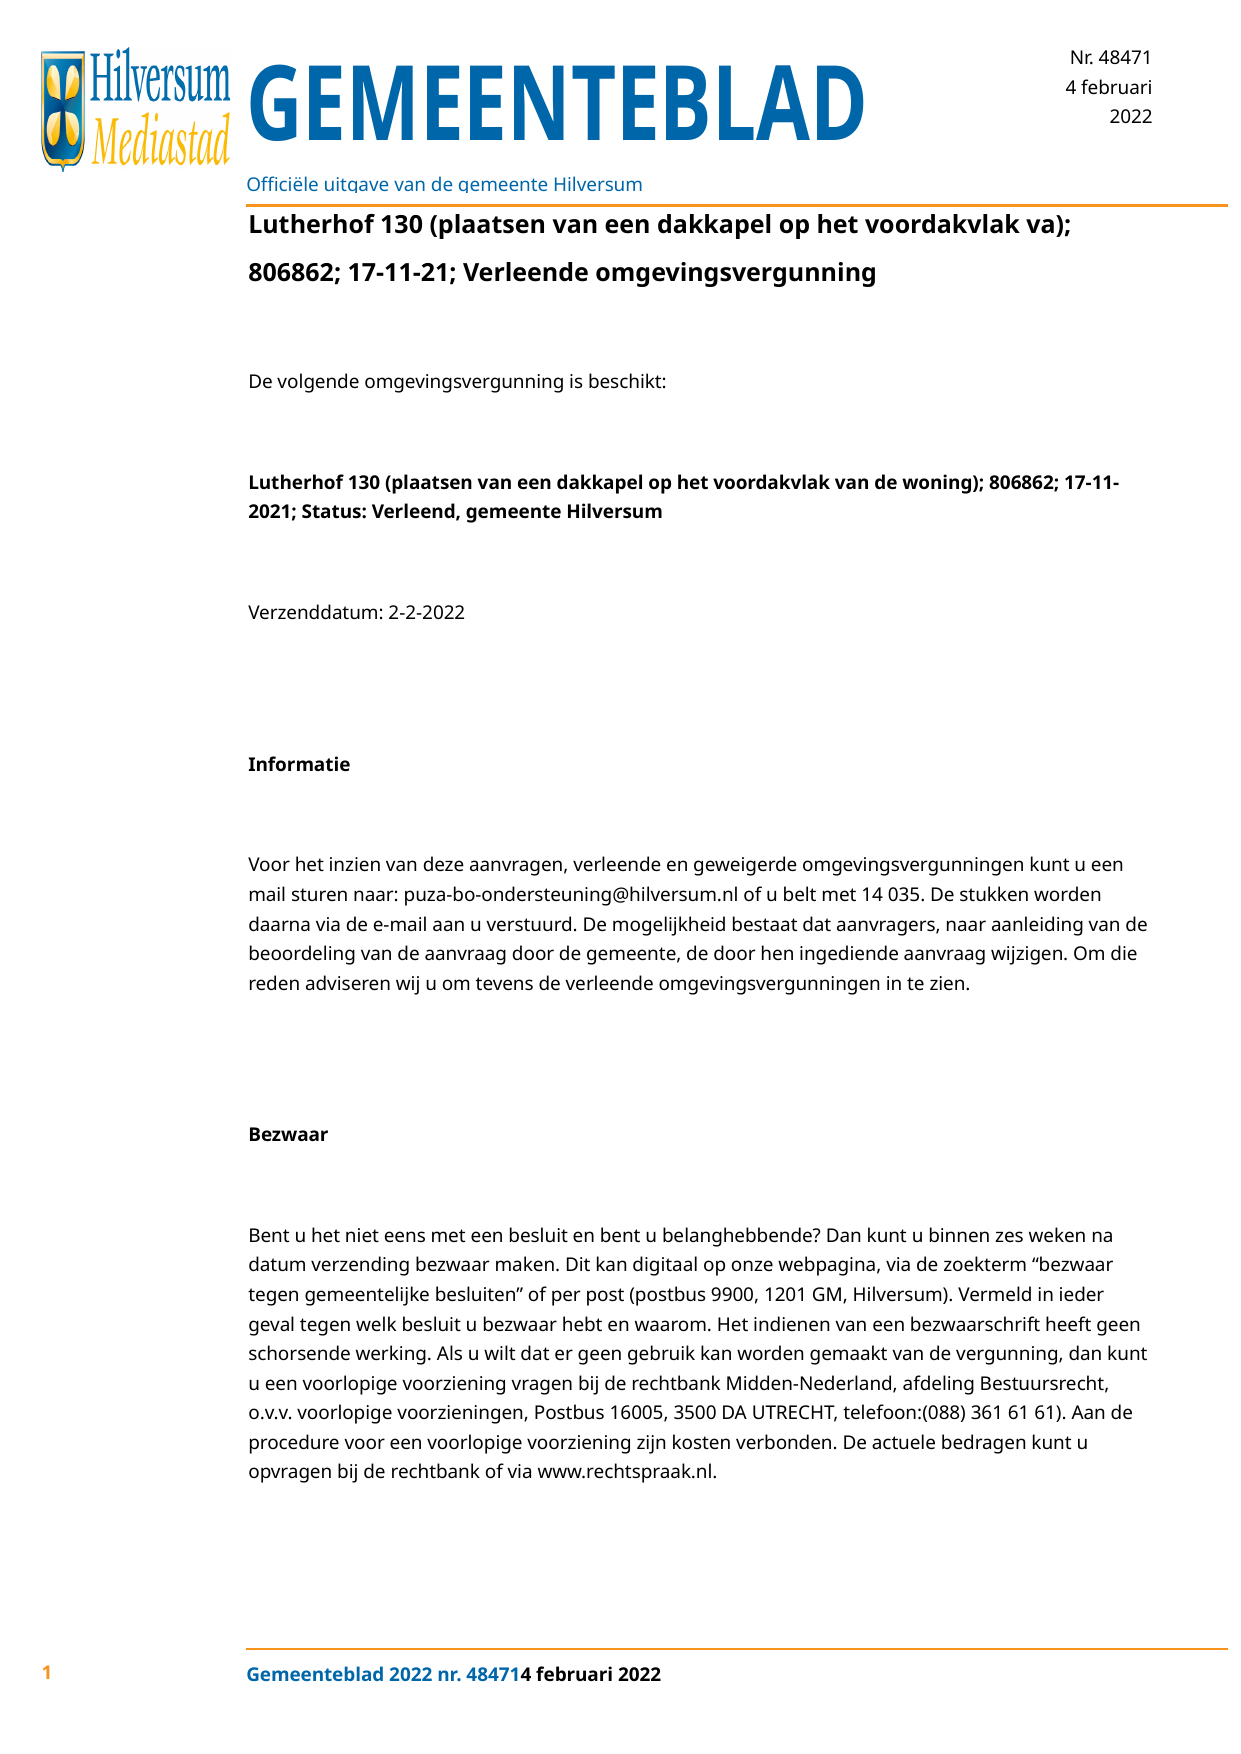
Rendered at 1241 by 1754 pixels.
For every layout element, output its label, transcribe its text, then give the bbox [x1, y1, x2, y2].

text Informatie [248, 751, 1152, 777]
text Lutherhof 130 (plaatsen van een dakkapel op het voordakvlak va); 806862; 17-11-21; Verleende omgevingsvergunning [248, 207, 1152, 288]
text Lutherhof 130 (plaatsen van een dakkapel op het voordakvlak van de woning); 806862; 17-11-2021; Status: Verleend, gemeente Hilversum [248, 469, 1152, 524]
text Verzenddatum: 2-2-2022 [248, 599, 1152, 625]
text Bent u het niet eens met een besluit en bent u belanghebbende? Dan kunt u binnen zes weken na datum verzending bezwaar maken. Dit kan digitaal op onze webpagina, via de zoekterm “bezwaar tegen gemeentelijke besluiten” of per post (postbus 9900, 1201 GM, Hilversum). Vermeld in ieder geval tegen welk besluit u bezwaar hebt en waarom. Het indienen van een bezwaarschrift heeft geen schorsende werking. Als u wilt dat er geen gebruik kan worden gemaakt van de vergunning, dan kunt u een voorlopige voorziening vragen bij de rechtbank Midden-Nederland, afdeling Bestuursrecht, o.v.v. voorlopige voorzieningen, Postbus 16005, 3500 DA UTRECHT, telefoon:(088) 361 61 61). Aan de procedure voor een voorlopige voorziening zijn kosten verbonden. De actuele bedragen kunt u opvragen bij de rechtbank of via www.rechtspraak.nl. [248, 1222, 1152, 1484]
text Bezwaar [248, 1121, 1152, 1147]
picture [41, 47, 231, 172]
text De volgende omgevingsvergunning is beschikt: [248, 368, 1152, 394]
text Voor het inzien van deze aanvragen, verleende en geweigerde omgevingsvergunningen kunt u een mail sturen naar: puza-bo-ondersteuning@hilversum.nl of u belt met 14 035. De stukken worden daarna via de e-mail aan u verstuurd. De mogelijkheid bestaat dat aanvragers, naar aanleiding van de beoordeling van de aanvraag door de gemeente, de door hen ingediende aanvraag wijzigen. Om die reden adviseren wij u om tevens de verleende omgevingsvergunningen in te zien. [248, 852, 1152, 996]
